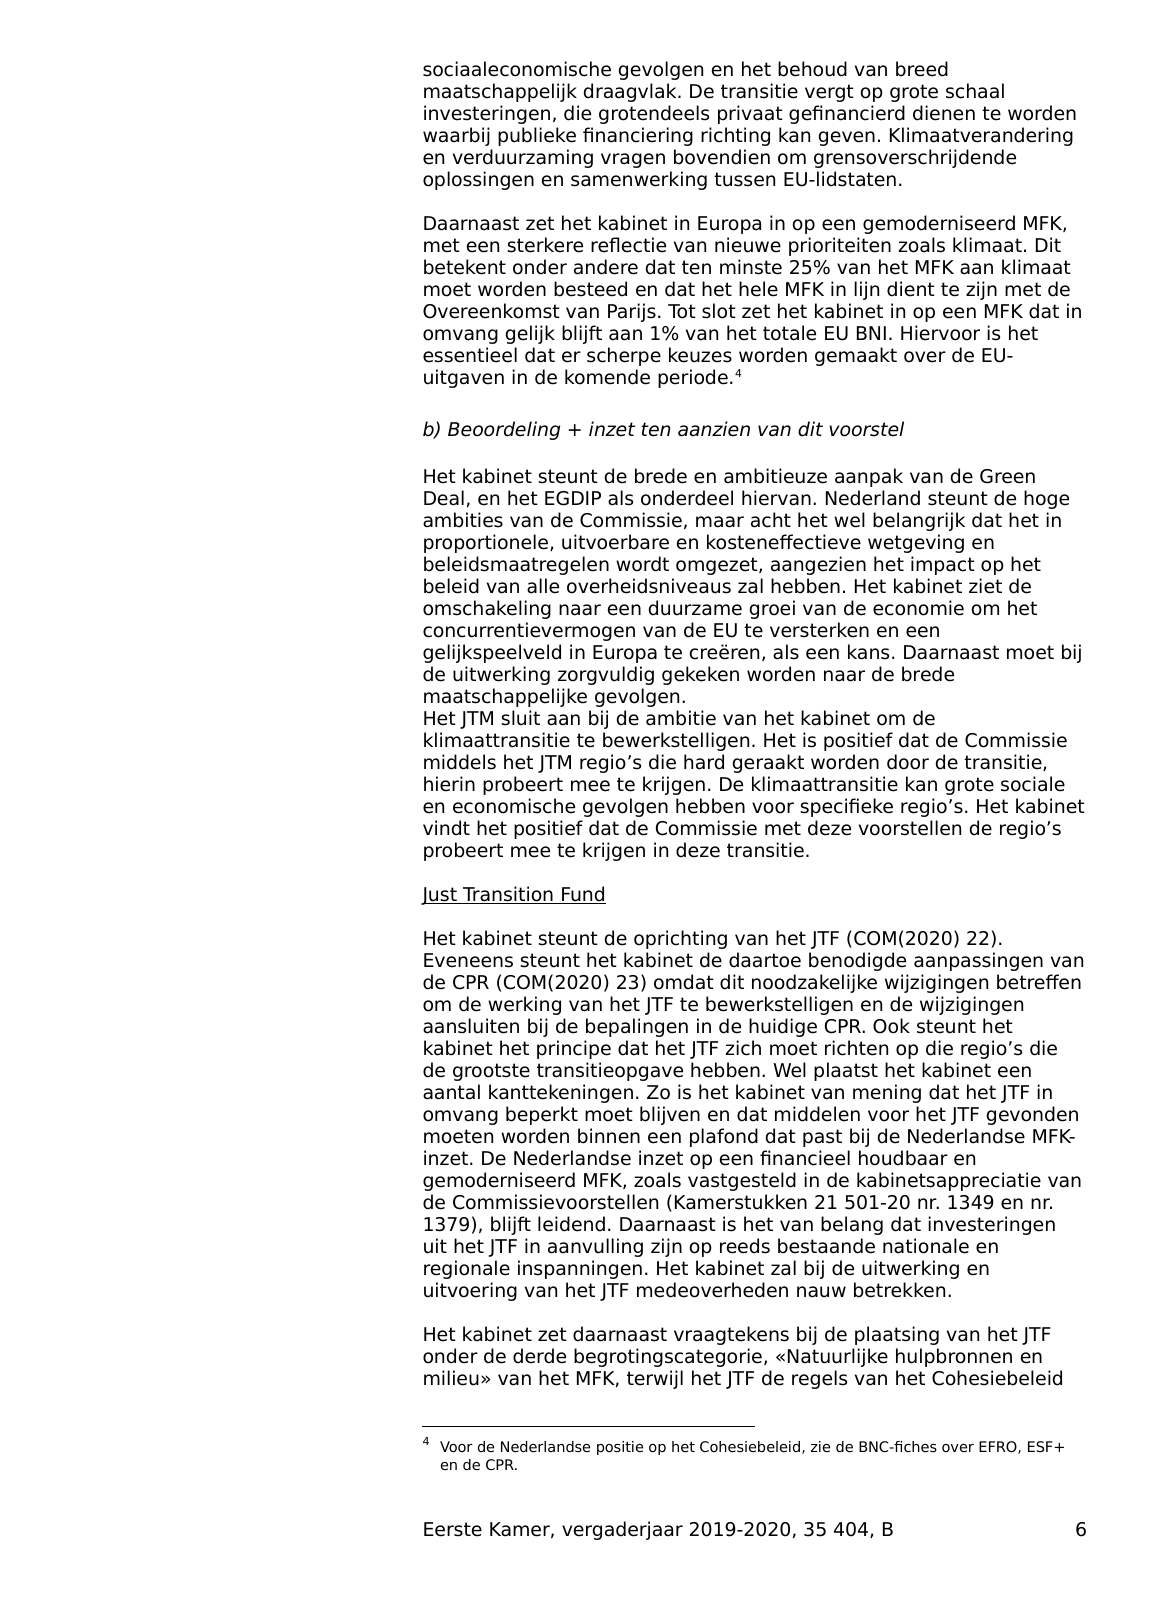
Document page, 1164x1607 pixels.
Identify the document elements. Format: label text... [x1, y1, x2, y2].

subtitle b) Beoordeling + inzet ten aanzien van dit voorstel [422, 419, 1087, 441]
text Voor de Nederlandse positie op het Cohesiebeleid, zie de BNC-fiches over EFRO, ESF+ en de CPR. [422, 1435, 1087, 1474]
text Het kabinet steunt de oprichting van het JTF (COM(2020) 22). Eveneens steunt het kabinet de daartoe benodigde aanpassingen van de CPR (COM(2020) 23) omdat dit noodzakelijke wijzigingen betreffen om de werking van het JTF te bewerkstelligen en de wijzigingen aansluiten bij de bepalingen in de huidige CPR. Ook steunt het kabinet het principe dat het JTF zich moet richten op die regio’s die de grootste transitieopgave hebben. Wel plaatst het kabinet een aantal kanttekeningen. Zo is het kabinet van mening dat het JTF in omvang beperkt moet blijven en dat middelen voor het JTF gevonden moeten worden binnen een plafond dat past bij de Nederlandse MFK-inzet. De Nederlandse inzet op een financieel houdbaar en gemoderniseerd MFK, zoals vastgesteld in de kabinetsappreciatie van de Commissievoorstellen (Kamerstukken 21 501-20 nr. 1349 en nr. 1379), blijft leidend. Daarnaast is het van belang dat investeringen uit het JTF in aanvulling zijn op reeds bestaande nationale en regionale inspanningen. Het kabinet zal bij de uitwerking en uitvoering van het JTF medeoverheden nauw betrekken. [422, 928, 1087, 1302]
text Daarnaast zet het kabinet in Europa in op een gemoderniseerd MFK, met een sterkere reflectie van nieuwe prioriteiten zoals klimaat. Dit betekent onder andere dat ten minste 25% van het MFK aan klimaat moet worden besteed en dat het hele MFK in lijn dient te zijn met de Overeenkomst van Parijs. Tot slot zet het kabinet in op een MFK dat in omvang gelijk blijft aan 1% van het totale EU BNI. Hiervoor is het essentieel dat er scherpe keuzes worden gemaakt over de EU-uitgaven in de komende periode. [422, 213, 1087, 389]
text Het kabinet zet daarnaast vraagtekens bij de plaatsing van het JTF onder de derde begrotingscategorie, «Natuurlijke hulpbronnen en milieu» van het MFK, terwijl het JTF de regels van het Cohesiebeleid [422, 1324, 1087, 1390]
subtitle Just Transition Fund [422, 884, 1087, 906]
text Het JTM sluit aan bij de ambitie van het kabinet om de klimaattransitie te bewerkstelligen. Het is positief dat de Commissie middels het JTM regio’s die hard geraakt worden door de transitie, hierin probeert mee te krijgen. De klimaattransitie kan grote sociale en economische gevolgen hebben voor specifieke regio’s. Het kabinet vindt het positief dat de Commissie met deze voorstellen de regio’s probeert mee te krijgen in deze transitie. [422, 708, 1087, 862]
text Het kabinet steunt de brede en ambitieuze aanpak van de Green Deal, en het EGDIP als onderdeel hiervan. Nederland steunt de hoge ambities van de Commissie, maar acht het wel belangrijk dat het in proportionele, uitvoerbare en kosteneffectieve wetgeving en beleidsmaatregelen wordt omgezet, aangezien het impact op het beleid van alle overheidsniveaus zal hebben. Het kabinet ziet de omschakeling naar een duurzame groei van de economie om het concurrentievermogen van de EU te versterken en een gelijkspeelveld in Europa te creëren, als een kans. Daarnaast moet bij de uitwerking zorgvuldig gekeken worden naar de brede maatschappelijke gevolgen. [422, 466, 1087, 708]
text sociaaleconomische gevolgen en het behoud van breed maatschappelijk draagvlak. De transitie vergt op grote schaal investeringen, die grotendeels privaat gefinancierd dienen te worden waarbij publieke financiering richting kan geven. Klimaatverandering en verduurzaming vragen bovendien om grensoverschrijdende oplossingen en samenwerking tussen EU-lidstaten. [422, 59, 1087, 191]
